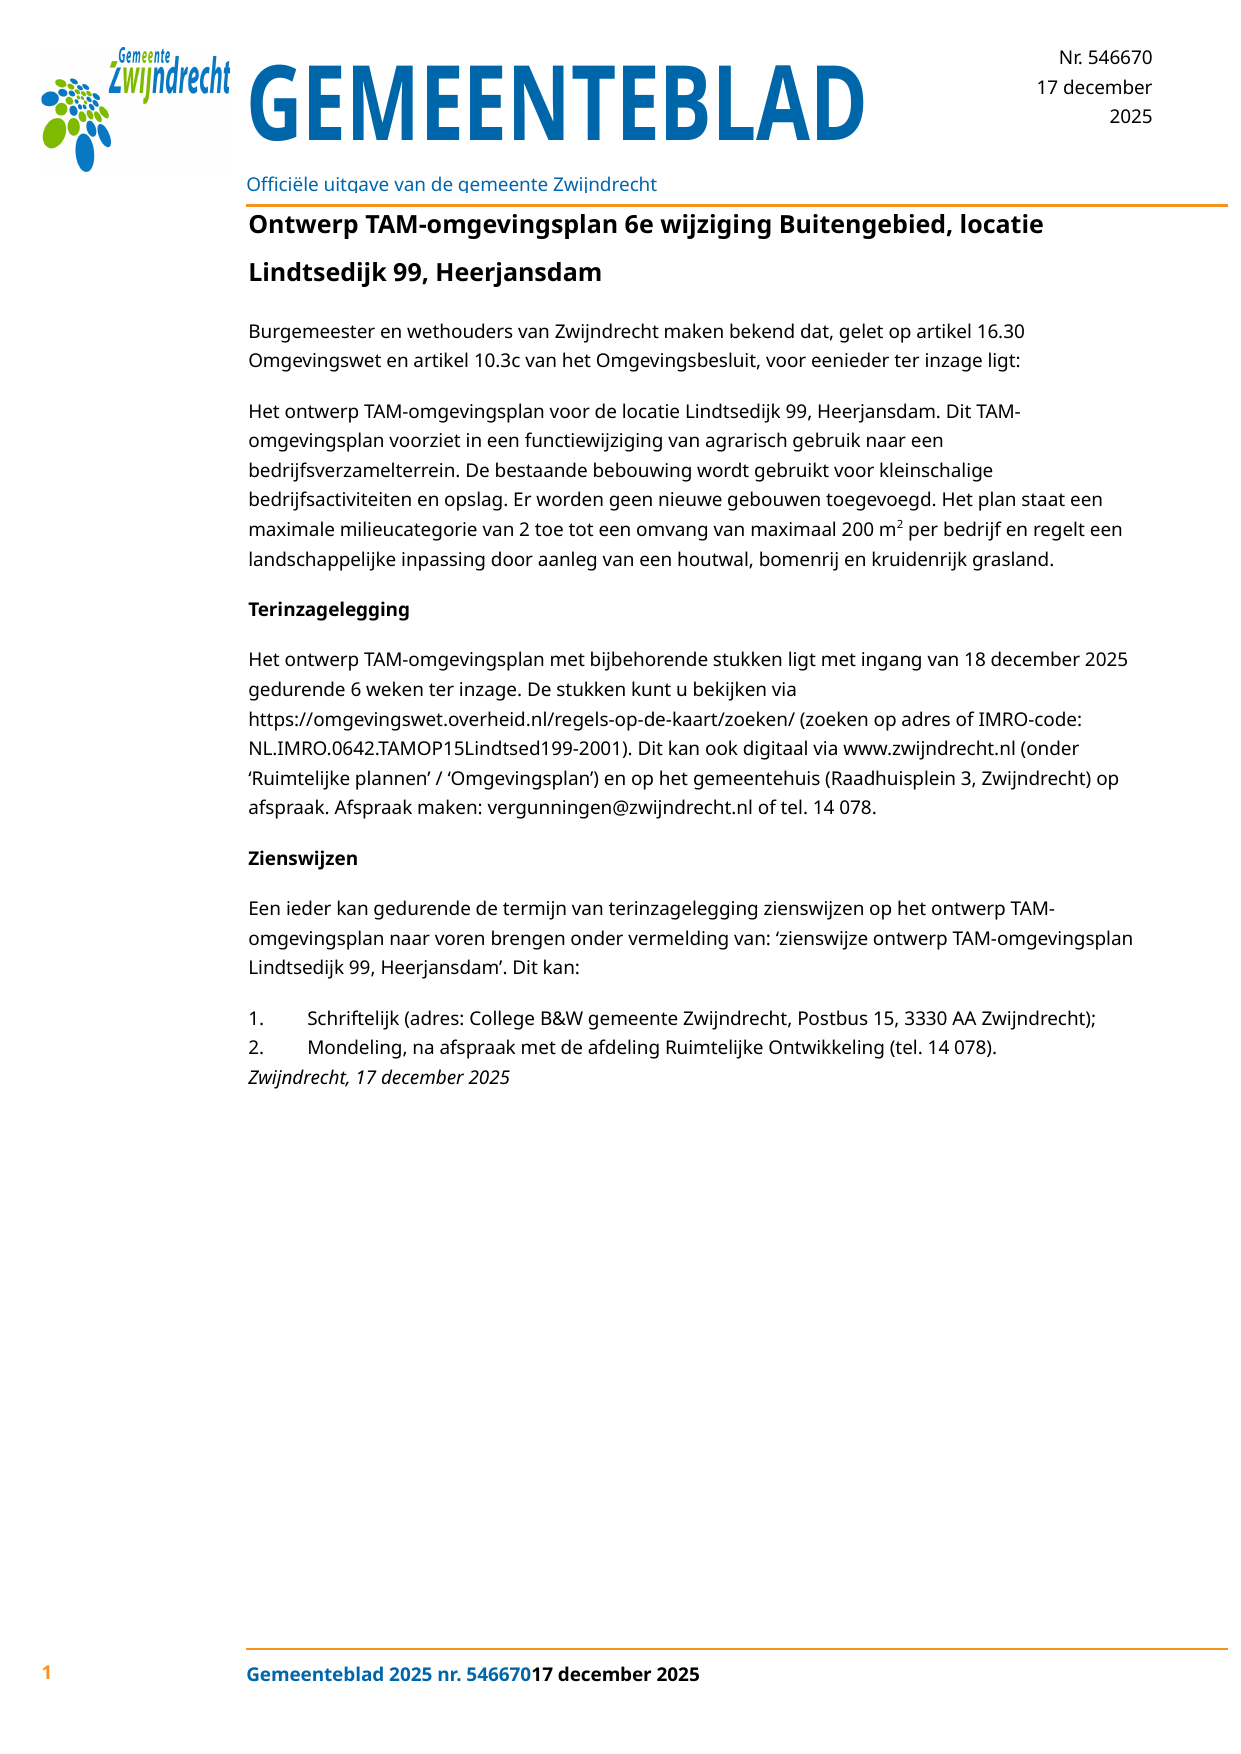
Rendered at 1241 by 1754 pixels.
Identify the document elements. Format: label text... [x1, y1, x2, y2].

text Ontwerp TAM-omgevingsplan 6e wijziging Buitengebied, locatie Lindtsedijk 99, Heerjansdam [248, 207, 1152, 288]
text Terinzagelegging [248, 596, 1152, 622]
list Mondeling, na afspraak met de afdeling Ruimtelijke Ontwikkeling (tel. 14 078). [248, 1034, 1152, 1060]
list Schriftelijk (adres: College B&W gemeente Zwijndrecht, Postbus 15, 3330 AA Zwijndrecht); [248, 1005, 1152, 1031]
text Zwijndrecht, 17 december 2025 [248, 1064, 1152, 1090]
text Burgemeester en wethouders van Zwijndrecht maken bekend dat, gelet op artikel 16.30 Omgevingswet en artikel 10.3c van het Omgevingsbesluit, voor eenieder ter inzage ligt: [248, 318, 1152, 373]
text Het ontwerp TAM-omgevingsplan met bijbehorende stukken ligt met ingang van 18 december 2025 gedurende 6 weken ter inzage. De stukken kunt u bekijken via https://omgevingswet.overheid.nl/regels-op-de-kaart/zoeken/ (zoeken op adres of IMRO-code: NL.IMRO.0642.TAMOP15Lindtsed199-2001). Dit kan ook digitaal via www.zwijndrecht.nl (onder ‘Ruimtelijke plannen’ / ‘Omgevingsplan’) en op het gemeentehuis (Raadhuisplein 3, Zwijndrecht) op afspraak. Afspraak maken: vergunningen@zwijndrecht.nl of tel. 14 078. [248, 647, 1152, 820]
text Het ontwerp TAM-omgevingsplan voor de locatie Lindtsedijk 99, Heerjansdam. Dit TAM-omgevingsplan voorziet in een functiewijziging van agrarisch gebruik naar een bedrijfsverzamelterrein. De bestaande bebouwing wordt gebruikt voor kleinschalige bedrijfsactiviteiten en opslag. Er worden geen nieuwe gebouwen toegevoegd. Het plan staat een maximale milieucategorie van 2 toe tot een omvang van maximaal 200 m2 per bedrijf en regelt een landschappelijke inpassing door aanleg van een houtwal, bomenrij en kruidenrijk grasland. [248, 398, 1152, 572]
text Zienswijzen [248, 845, 1152, 871]
picture [41, 47, 231, 172]
text Een ieder kan gedurende de termijn van terinzagelegging zienswijzen op het ontwerp TAM-omgevingsplan naar voren brengen onder vermelding van: ‘zienswijze ontwerp TAM-omgevingsplan Lindtsedijk 99, Heerjansdam’. Dit kan: [248, 895, 1152, 980]
